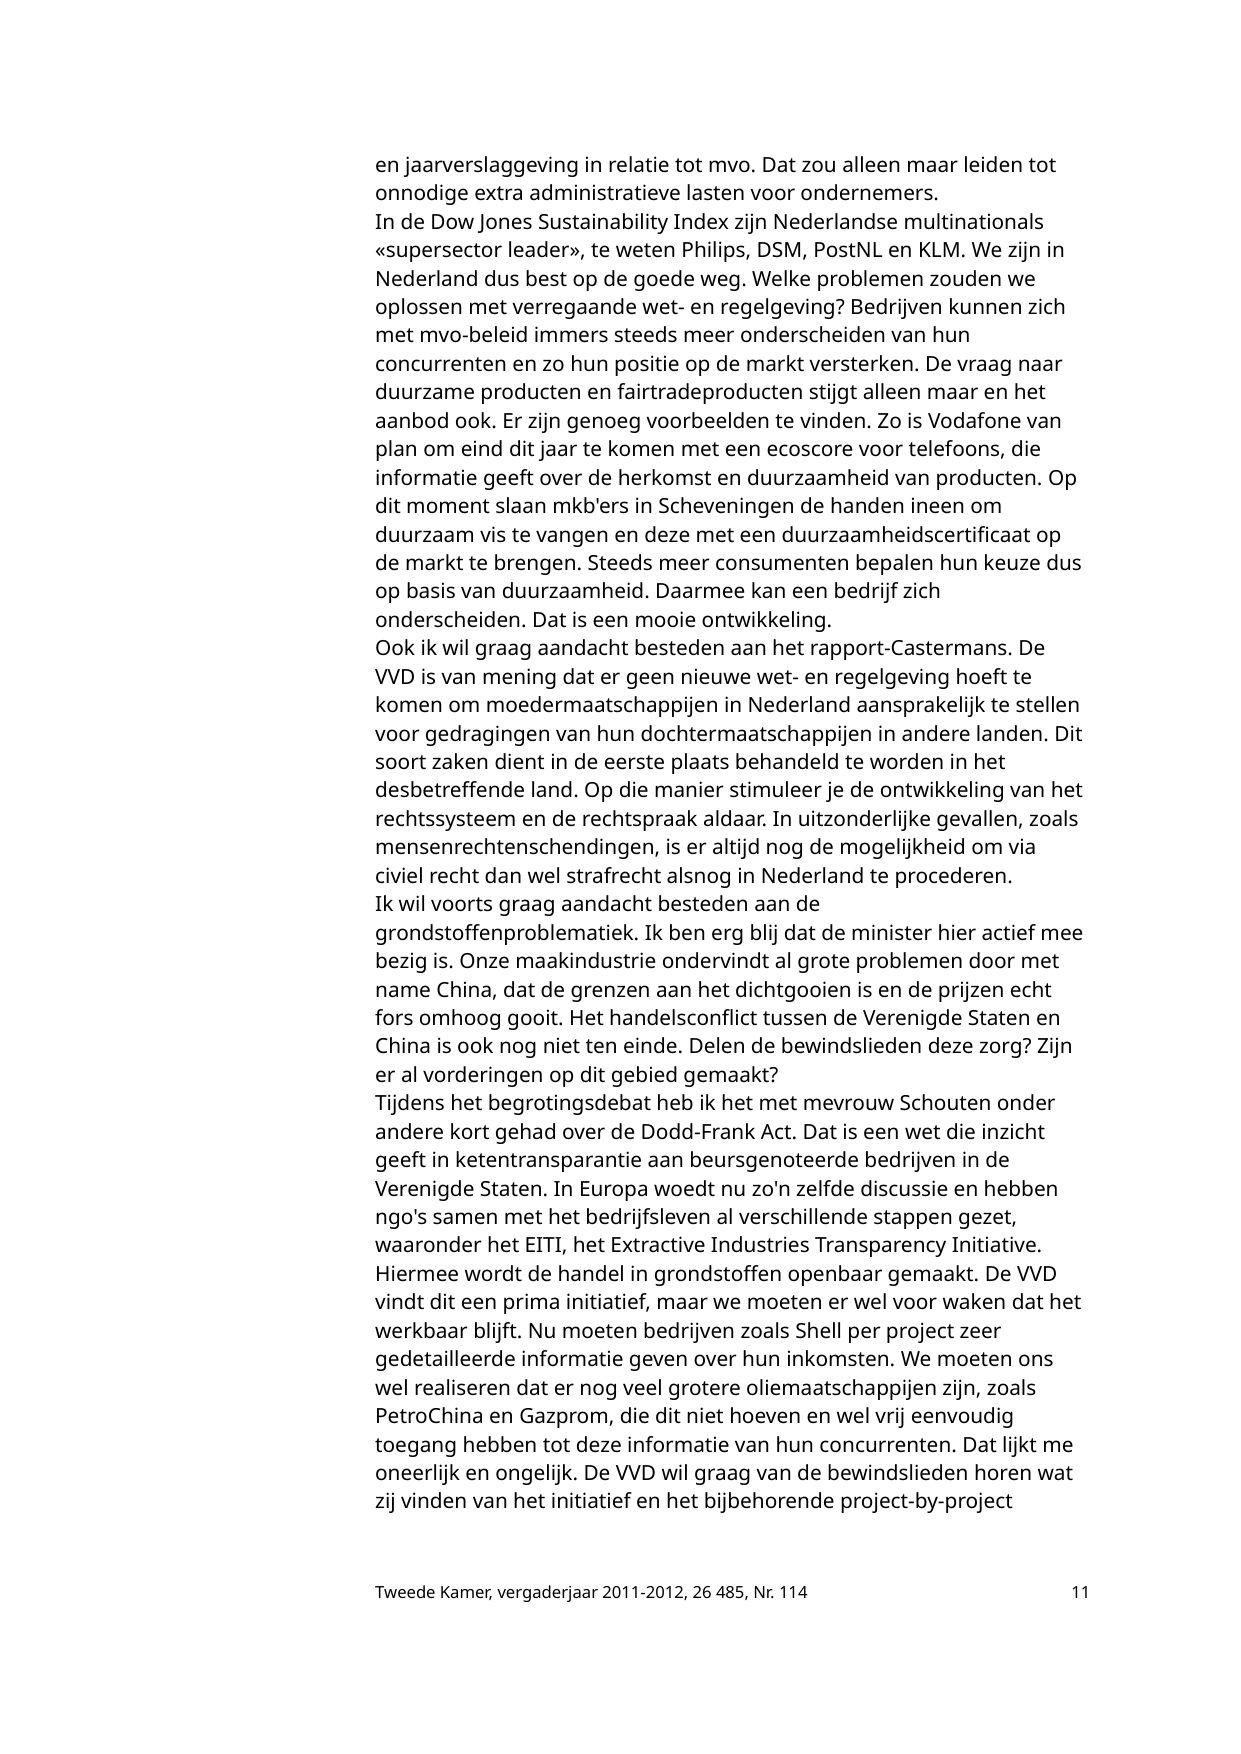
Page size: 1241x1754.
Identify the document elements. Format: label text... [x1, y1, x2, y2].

text en jaarverslaggeving in relatie tot mvo. Dat zou alleen maar leiden tot onnodige extra administratieve lasten voor ondernemers. [375, 150, 1090, 207]
text In de Dow Jones Sustainability Index zijn Nederlandse multinationals «supersector leader», te weten Philips, DSM, PostNL en KLM. We zijn in Nederland dus best op de goede weg. Welke problemen zouden we oplossen met verregaande wet- en regelgeving? Bedrijven kunnen zich met mvo-beleid immers steeds meer onderscheiden van hun concurrenten en zo hun positie op de markt versterken. De vraag naar duurzame producten en fairtradeproducten stijgt alleen maar en het aanbod ook. Er zijn genoeg voorbeelden te vinden. Zo is Vodafone van plan om eind dit jaar te komen met een ecoscore voor telefoons, die informatie geeft over de herkomst en duurzaamheid van producten. Op dit moment slaan mkb'ers in Scheveningen de handen ineen om duurzaam vis te vangen en deze met een duurzaamheidscertificaat op de markt te brengen. Steeds meer consumenten bepalen hun keuze dus op basis van duurzaamheid. Daarmee kan een bedrijf zich onderscheiden. Dat is een mooie ontwikkeling. [375, 207, 1090, 633]
text Ook ik wil graag aandacht besteden aan het rapport-Castermans. De VVD is van mening dat er geen nieuwe wet- en regelgeving hoeft te komen om moedermaatschappijen in Nederland aansprakelijk te stellen voor gedragingen van hun dochtermaatschappijen in andere landen. Dit soort zaken dient in de eerste plaats behandeld te worden in het desbetreffende land. Op die manier stimuleer je de ontwikkeling van het rechtssysteem en de rechtspraak aldaar. In uitzonderlijke gevallen, zoals mensenrechtenschendingen, is er altijd nog de mogelijkheid om via civiel recht dan wel strafrecht alsnog in Nederland te procederen. [375, 633, 1090, 889]
text Ik wil voorts graag aandacht besteden aan de grondstoffenproblematiek. Ik ben erg blij dat de minister hier actief mee bezig is. Onze maakindustrie ondervindt al grote problemen door met name China, dat de grenzen aan het dichtgooien is en de prijzen echt fors omhoog gooit. Het handelsconflict tussen de Verenigde Staten en China is ook nog niet ten einde. Delen de bewindslieden deze zorg? Zijn er al vorderingen op dit gebied gemaakt? [375, 889, 1090, 1088]
text Tijdens het begrotingsdebat heb ik het met mevrouw Schouten onder andere kort gehad over de Dodd-Frank Act. Dat is een wet die inzicht geeft in ketentransparantie aan beursgenoteerde bedrijven in de Verenigde Staten. In Europa woedt nu zo'n zelfde discussie en hebben ngo's samen met het bedrijfsleven al verschillende stappen gezet, waaronder het EITI, het Extractive Industries Transparency Initiative. Hiermee wordt de handel in grondstoffen openbaar gemaakt. De VVD vindt dit een prima initiatief, maar we moeten er wel voor waken dat het werkbaar blijft. Nu moeten bedrijven zoals Shell per project zeer gedetailleerde informatie geven over hun inkomsten. We moeten ons wel realiseren dat er nog veel grotere oliemaatschappijen zijn, zoals PetroChina en Gazprom, die dit niet hoeven en wel vrij eenvoudig toegang hebben tot deze informatie van hun concurrenten. Dat lijkt me oneerlijk en ongelijk. De VVD wil graag van de bewindslieden horen wat zij vinden van het initiatief en het bijbehorende project-by-project [375, 1088, 1090, 1515]
